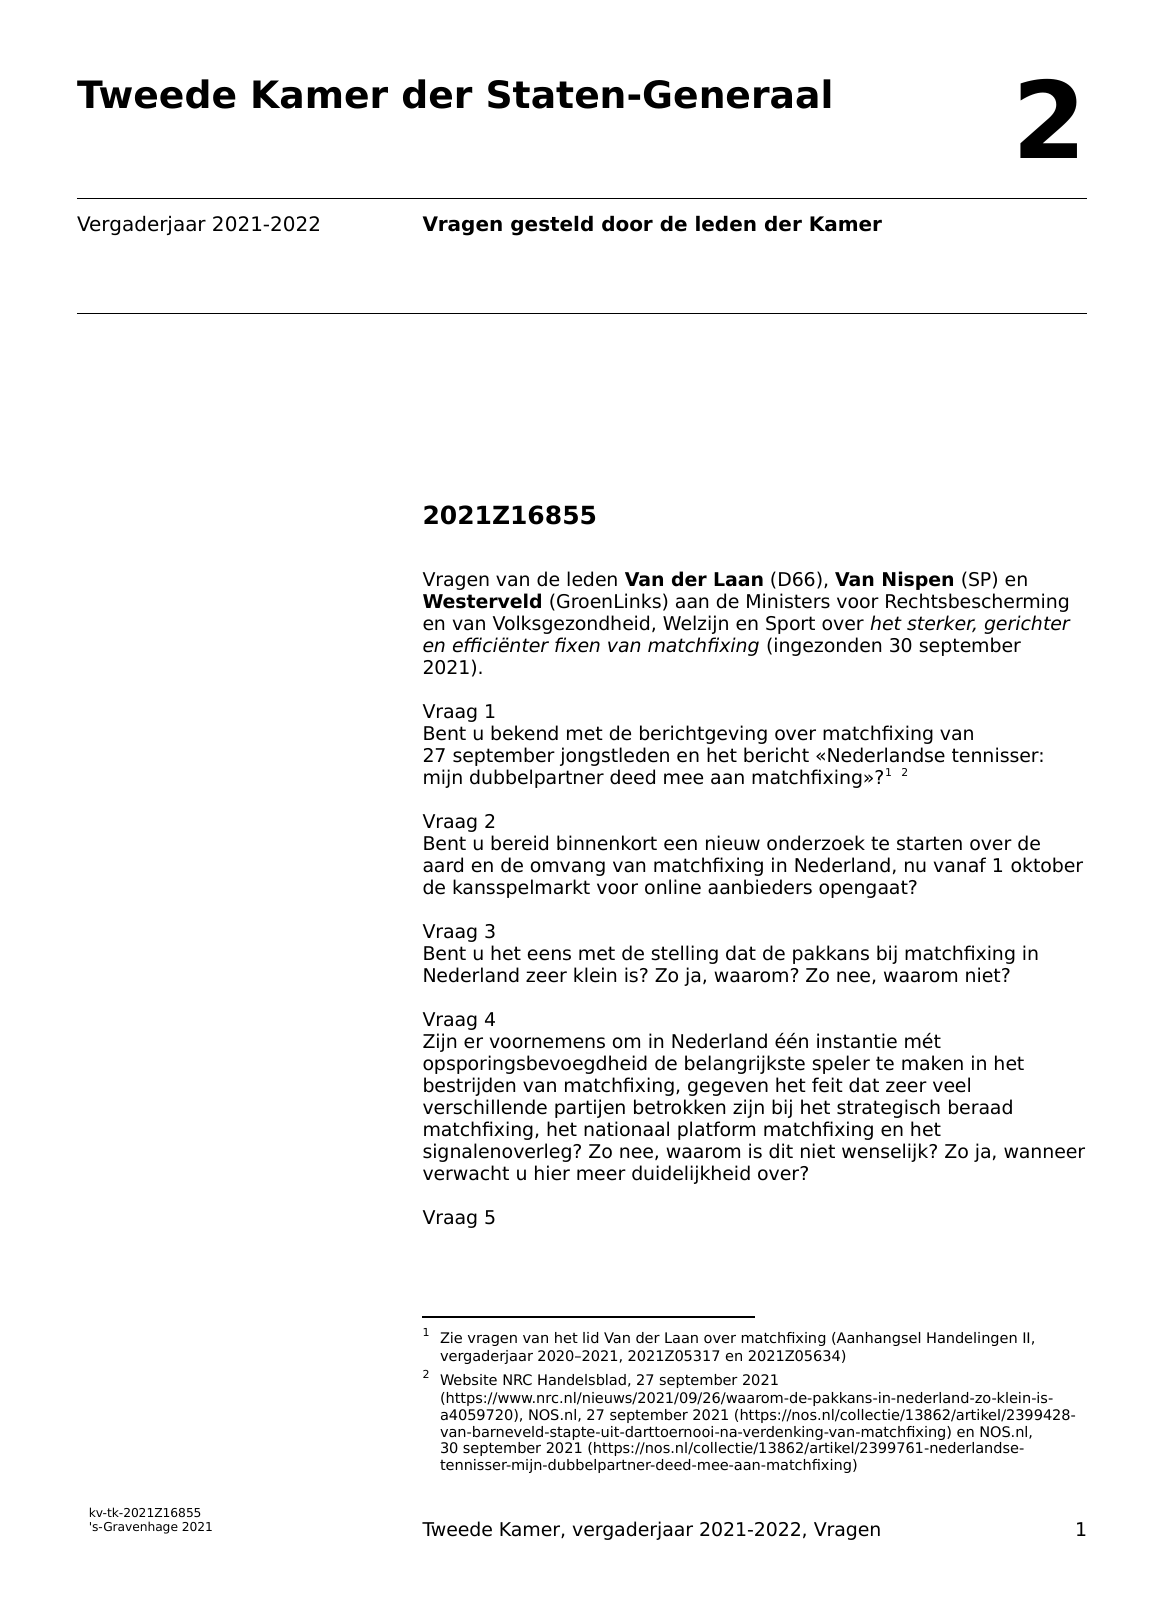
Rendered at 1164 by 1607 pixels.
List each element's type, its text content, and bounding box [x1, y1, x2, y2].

table_header 2 [886, 59, 1087, 198]
text Bent u bereid binnenkort een nieuw onderzoek te starten over de aard en de omvang van matchfixing in Nederland, nu vanaf 1 oktober de kansspelmarkt voor online aanbieders opengaat? [422, 833, 1087, 899]
table_cell Vergaderjaar 2021-2022 [77, 199, 422, 313]
text Vraag 2 [422, 811, 1087, 833]
text Vragen van de leden Van der Laan (D66), Van Nispen (SP) en Westerveld (GroenLinks) aan de Ministers voor Rechtsbescherming en van Volksgezondheid, Welzijn en Sport over het sterker, gerichter en efficiënter fixen van matchfixing (ingezonden 30 september 2021). [422, 569, 1087, 679]
text Zijn er voornemens om in Nederland één instantie mét opsporingsbevoegdheid de belangrijkste speler te maken in het bestrijden van matchfixing, gegeven het feit dat zeer veel verschillende partijen betrokken zijn bij het strategisch beraad matchfixing, het nationaal platform matchfixing en het signalenoverleg? Zo nee, waarom is dit niet wenselijk? Zo ja, wanneer verwacht u hier meer duidelijkheid over? [422, 1031, 1087, 1185]
text Website NRC Handelsblad, 27 september 2021 (https://www.nrc.nl/nieuws/2021/09/26/waarom-de-pakkans-in-nederland-zo-klein-is-a4059720), NOS.nl, 27 september 2021 (https://nos.nl/collectie/13862/artikel/2399428-van-barneveld-stapte-uit-darttoernooi-na-verdenking-van-matchfixing) en NOS.nl, 30 september 2021 (https://nos.nl/collectie/13862/artikel/2399761-nederlandse-tennisser-mijn-dubbelpartner-deed-mee-aan-matchfixing) [422, 1368, 1087, 1474]
text 2021Z16855 [422, 501, 1087, 531]
text Vraag 3 [422, 921, 1087, 943]
text 's-Gravenhage 2021 [88, 1520, 323, 1534]
text kv-tk-2021Z16855 [88, 1506, 323, 1520]
text Bent u het eens met de stelling dat de pakkans bij matchfixing in Nederland zeer klein is? Zo ja, waarom? Zo nee, waarom niet? [422, 943, 1087, 987]
table_cell Vragen gesteld door de leden der Kamer [422, 199, 1087, 313]
text Vraag 5 [422, 1207, 1087, 1229]
text Vraag 1 [422, 701, 1087, 723]
text Bent u bekend met de berichtgeving over matchfixing van 27 september jongstleden en het bericht «Nederlandse tennisser: mijn dubbelpartner deed mee aan matchfixing»? [422, 723, 1087, 789]
text Zie vragen van het lid Van der Laan over matchfixing (Aanhangsel Handelingen II, vergaderjaar 2020–2021, 2021Z05317 en 2021Z05634) [422, 1326, 1087, 1365]
table_header Tweede Kamer der Staten-Generaal [77, 59, 886, 198]
text Vraag 4 [422, 1009, 1087, 1031]
